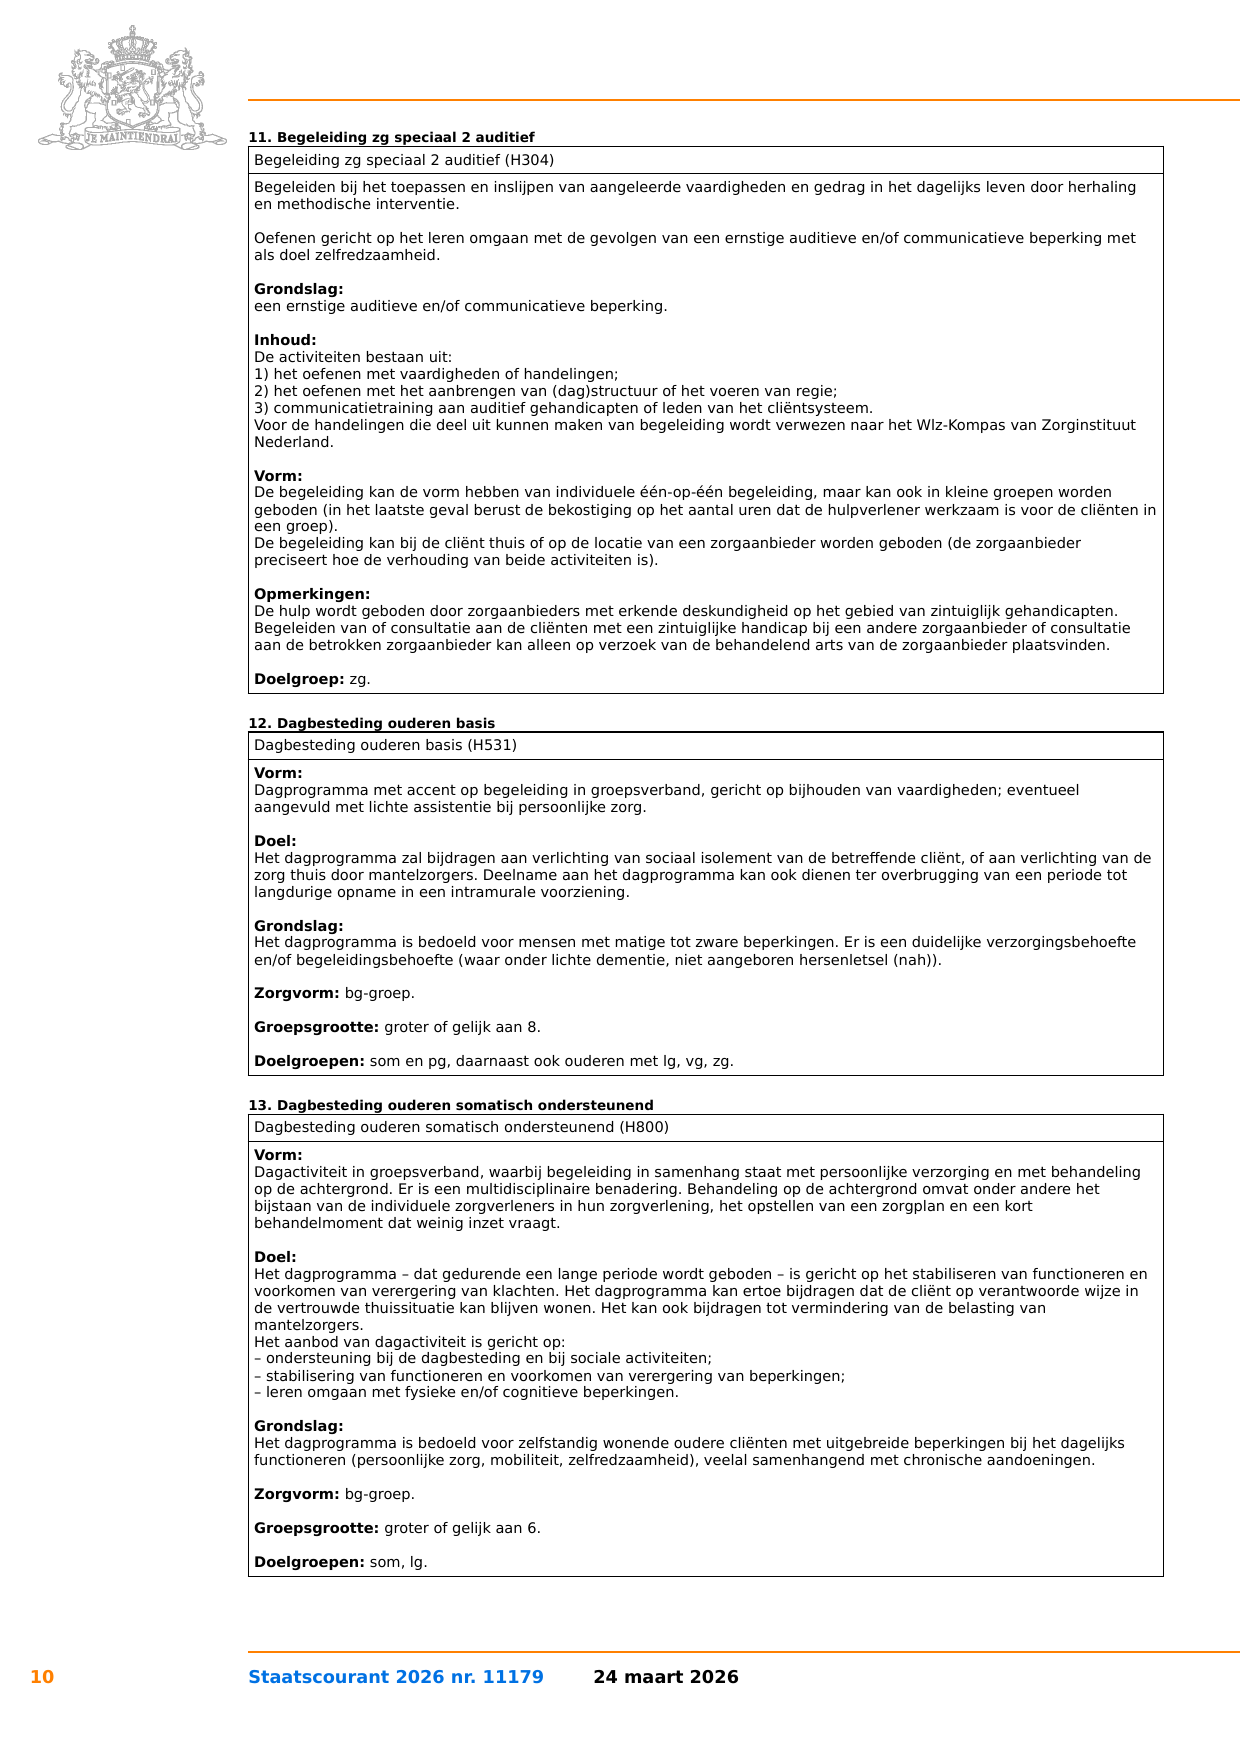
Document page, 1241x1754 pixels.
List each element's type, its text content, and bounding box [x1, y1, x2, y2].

table_cell Groepsgrootte: groter of gelijk aan 6. [249, 1520, 1163, 1537]
table_cell Groepsgrootte: groter of gelijk aan 8. [249, 1019, 1163, 1036]
table_header 11. Begeleiding zg speciaal 2 auditief [248, 130, 1163, 146]
table_cell Dagbesteding ouderen basis (H531) [249, 733, 1163, 759]
table_cell [249, 968, 1163, 985]
table_cell Zorgvorm: bg-groep. [249, 1486, 1163, 1503]
table_cell [249, 1232, 1163, 1248]
table_cell [249, 1036, 1163, 1053]
picture [38, 25, 227, 150]
table_cell [249, 654, 1163, 671]
table_cell Inhoud: De activiteiten bestaan uit: 1) het oefenen met vaardigheden of handelingen; 2) het oefenen met het aanbrengen van (dag)structuur of het voeren van regie; 3) communicatietraining aan auditief gehandicapten of leden van het cliëntsysteem. Voor de handelingen die deel uit kunnen maken van begeleiding wordt verwezen naar het Wlz-Kompas van Zorginstituut Nederland. [249, 332, 1163, 450]
table_header 12. Dagbesteding ouderen basis [248, 716, 1163, 731]
table_cell [249, 1401, 1163, 1418]
table_header 13. Dagbesteding ouderen somatisch ondersteunend [248, 1098, 1163, 1113]
table_cell [249, 569, 1163, 586]
table_cell [249, 264, 1163, 281]
table_cell [249, 1002, 1163, 1019]
table_cell Begeleiding zg speciaal 2 auditief (H304) [249, 147, 1163, 173]
table_cell [249, 213, 1163, 230]
table_cell Doel: Het dagprogramma zal bijdragen aan verlichting van sociaal isolement van de betreffende cliënt, of aan verlichting van de zorg thuis door mantelzorgers. Deelname aan het dagprogramma kan ook dienen ter overbrugging van een periode tot langdurige opname in een intramurale voorziening. [249, 833, 1163, 900]
table_cell Doelgroep: zg. [249, 671, 1163, 693]
table_cell [249, 1537, 1163, 1554]
table_cell Grondslag: Het dagprogramma is bedoeld voor mensen met matige tot zware beperkingen. Er is een duidelijke verzorgingsbehoefte en/of begeleidingsbehoefte (waar onder lichte dementie, niet aangeboren hersenletsel (nah)). [249, 918, 1163, 968]
table_cell Grondslag: Het dagprogramma is bedoeld voor zelfstandig wonende oudere cliënten met uitgebreide beperkingen bij het dagelijks functioneren (persoonlijke zorg, mobiliteit, zelfredzaamheid), veelal samenhangend met chronische aandoeningen. [249, 1418, 1163, 1469]
table_cell Oefenen gericht op het leren omgaan met de gevolgen van een ernstige auditieve en/of communicatieve beperking met als doel zelfredzaamheid. [249, 230, 1163, 264]
table_cell Begeleiden bij het toepassen en inslijpen van aangeleerde vaardigheden en gedrag in het dagelijks leven door herhaling en methodische interventie. [249, 174, 1163, 213]
table_cell Zorgvorm: bg-groep. [249, 985, 1163, 1002]
table_cell Doelgroepen: som en pg, daarnaast ook ouderen met lg, vg, zg. [249, 1053, 1163, 1075]
table_cell Opmerkingen: De hulp wordt geboden door zorgaanbieders met erkende deskundigheid op het gebied van zintuiglijk gehandicapten. Begeleiden van of consultatie aan de cliënten met een zintuiglijke handicap bij een andere zorgaanbieder of consultatie aan de betrokken zorgaanbieder kan alleen op verzoek van de behandelend arts van de zorgaanbieder plaatsvinden. [249, 586, 1163, 654]
table_cell Doelgroepen: som, lg. [249, 1554, 1163, 1576]
table_cell Vorm: De begeleiding kan de vorm hebben van individuele één-op-één begeleiding, maar kan ook in kleine groepen worden geboden (in het laatste geval berust de bekostiging op het aantal uren dat de hulpverlener werkzaam is voor de cliënten in een groep). De begeleiding kan bij de cliënt thuis of op de locatie van een zorgaanbieder worden geboden (de zorgaanbieder preciseert hoe de verhouding van beide activiteiten is). [249, 468, 1163, 569]
table_cell Vorm: Dagprogramma met accent op begeleiding in groepsverband, gericht op bijhouden van vaardigheden; eventueel aangevuld met lichte assistentie bij persoonlijke zorg. [249, 760, 1163, 816]
table_cell Vorm: Dagactiviteit in groepsverband, waarbij begeleiding in samenhang staat met persoonlijke verzorging en met behandeling op de achtergrond. Er is een multidisciplinaire benadering. Behandeling op de achtergrond omvat onder andere het bijstaan van de individuele zorgverleners in hun zorgverlening, het opstellen van een zorgplan en een kort behandelmoment dat weinig inzet vraagt. [249, 1142, 1163, 1232]
table_cell [249, 315, 1163, 332]
table_cell [249, 816, 1163, 832]
table_cell [249, 1469, 1163, 1486]
table_cell Dagbesteding ouderen somatisch ondersteunend (H800) [249, 1115, 1163, 1141]
table_cell [249, 900, 1163, 917]
table_cell [249, 1503, 1163, 1520]
table_cell Doel: Het dagprogramma – dat gedurende een lange periode wordt geboden – is gericht op het stabiliseren van functioneren en voorkomen van verergering van klachten. Het dagprogramma kan ertoe bijdragen dat de cliënt op verantwoorde wijze in de vertrouwde thuissituatie kan blijven wonen. Het kan ook bijdragen tot vermindering van de belasting van mantelzorgers. Het aanbod van dagactiviteit is gericht op: – ondersteuning bij de dagbesteding en bij sociale activiteiten; – stabilisering van functioneren en voorkomen van verergering van beperkingen; – leren omgaan met fysieke en/of cognitieve beperkingen. [249, 1249, 1163, 1401]
table_cell Grondslag: een ernstige auditieve en/of communicatieve beperking. [249, 281, 1163, 314]
table_cell [249, 450, 1163, 467]
